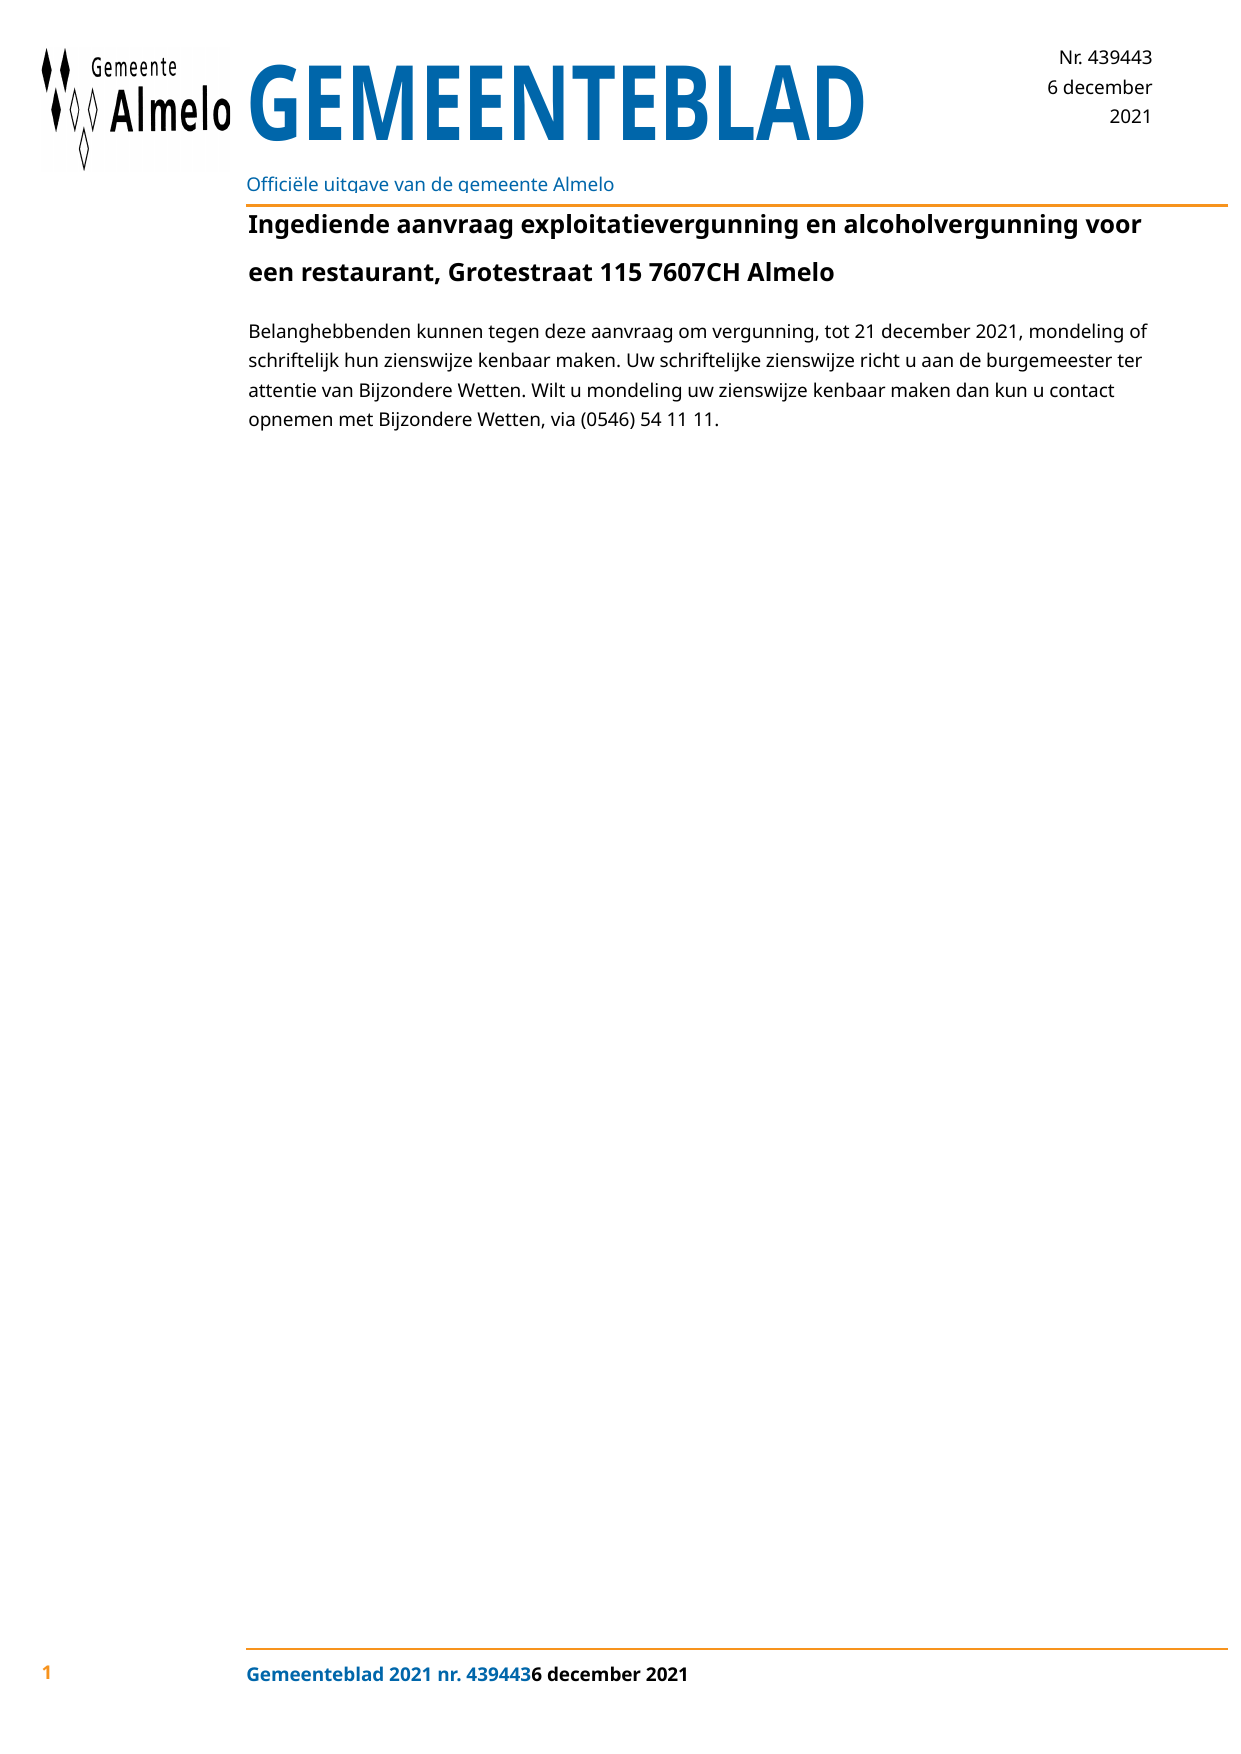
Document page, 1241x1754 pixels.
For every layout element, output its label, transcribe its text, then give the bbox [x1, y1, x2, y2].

text Belanghebbenden kunnen tegen deze aanvraag om vergunning, tot 21 december 2021, mondeling of schriftelijk hun zienswijze kenbaar maken. Uw schriftelijke zienswijze richt u aan de burgemeester ter attentie van Bijzondere Wetten. Wilt u mondeling uw zienswijze kenbaar maken dan kun u contact opnemen met Bijzondere Wetten, via (0546) 54 11 11. [248, 318, 1152, 432]
text Ingediende aanvraag exploitatievergunning en alcoholvergunning voor een restaurant, Grotestraat 115 7607CH Almelo [248, 207, 1152, 288]
picture [41, 47, 231, 172]
